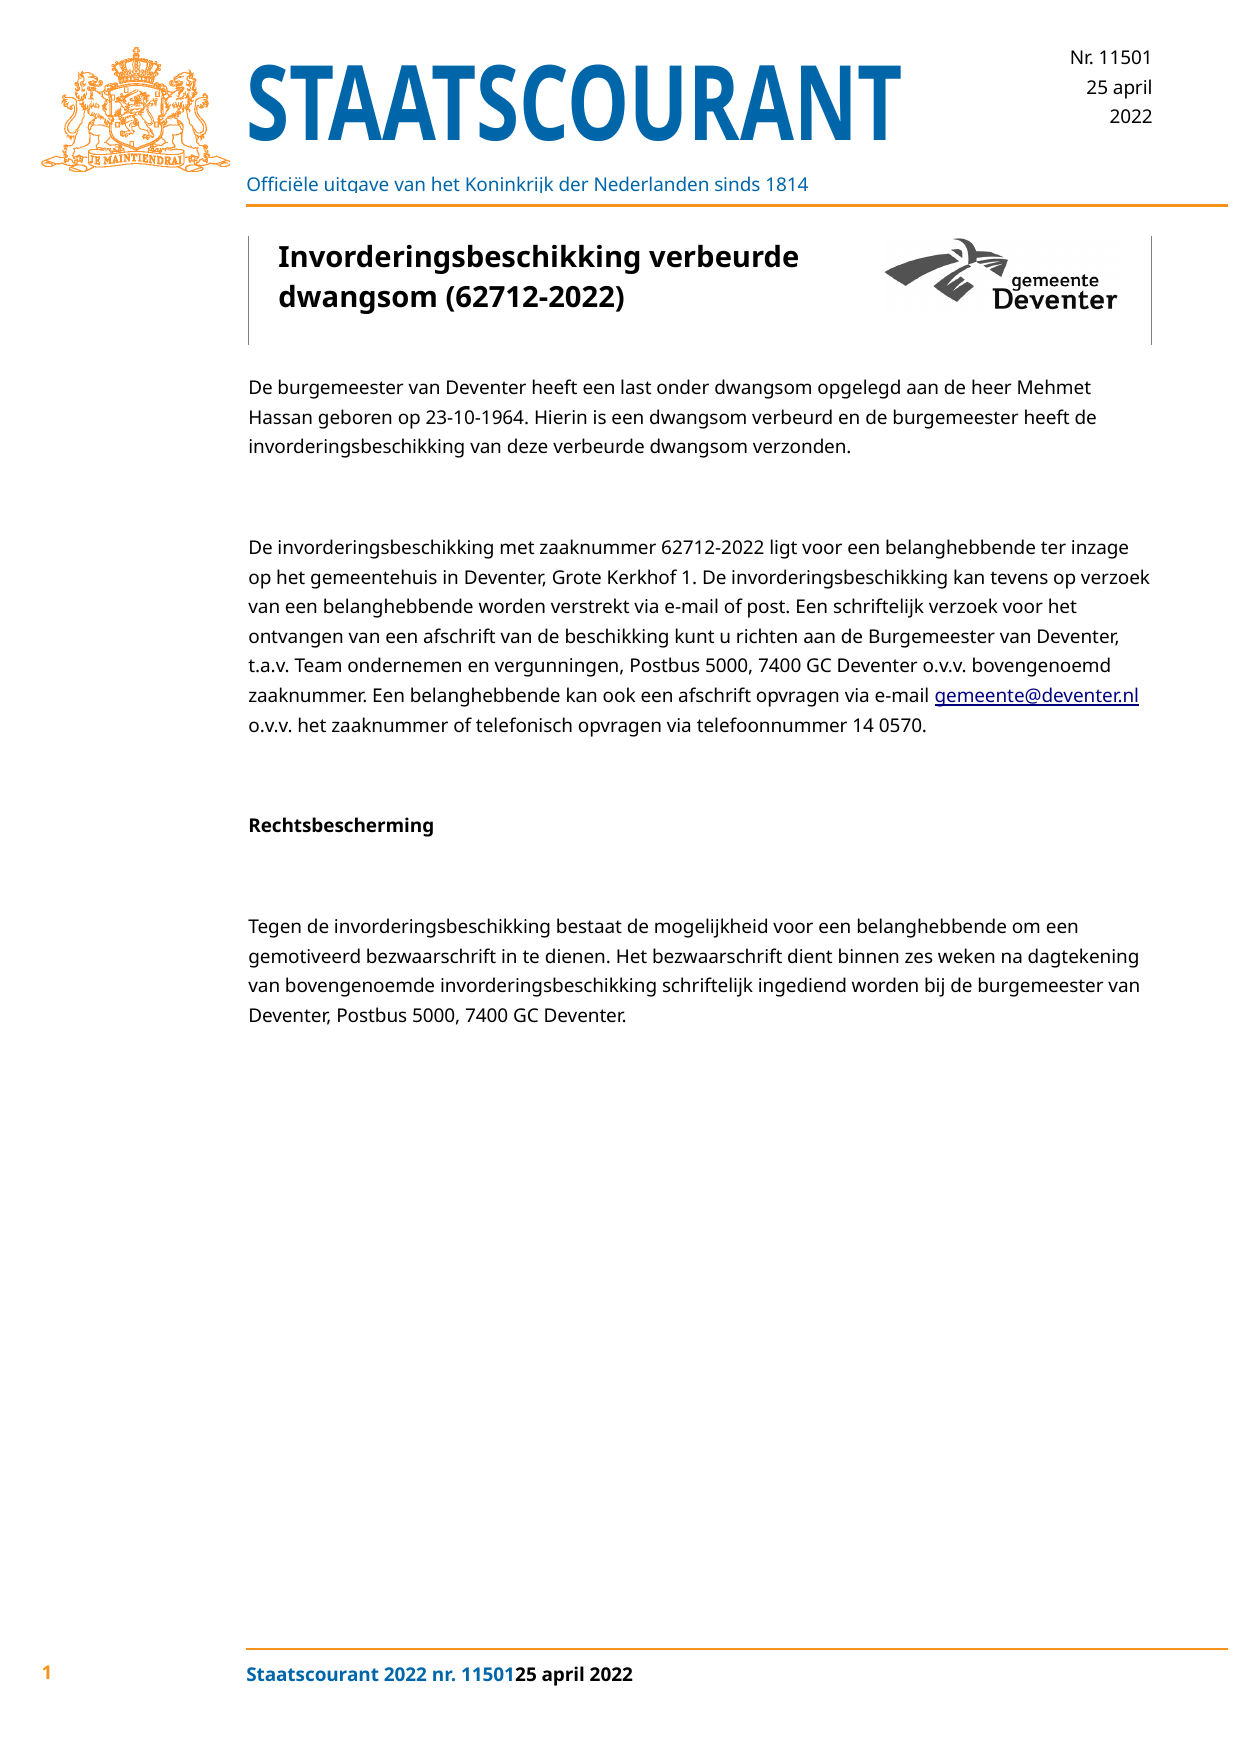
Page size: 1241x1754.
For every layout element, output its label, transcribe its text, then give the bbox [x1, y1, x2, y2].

text Rechtsbescherming [248, 813, 1152, 838]
text Tegen de invorderingsbeschikking bestaat de mogelijkheid voor een belanghebbende om een gemotiveerd bezwaarschrift in te dienen. Het bezwaarschrift dient binnen zes weken na dagtekening van bovengenoemde invorderingsbeschikking schriftelijk ingediend worden bij de burgemeester van Deventer, Postbus 5000, 7400 GC Deventer. [248, 913, 1152, 1028]
text De invorderingsbeschikking met zaaknummer 62712-2022 ligt voor een belanghebbende ter inzage op het gemeentehuis in Deventer, Grote Kerkhof 1. De invorderingsbeschikking kan tevens op verzoek van een belanghebbende worden verstrekt via e-mail of post. Een schriftelijk verzoek voor het ontvangen van een afschrift van de beschikking kunt u richten aan de Burgemeester van Deventer, t.a.v. Team ondernemen en vergunningen, Postbus 5000, 7400 GC Deventer o.v.v. bovengenoemd zaaknummer. Een belanghebbende kan ook een afschrift opvragen via e-mail gemeente@deventer.nl o.v.v. het zaaknummer of telefonisch opvragen via telefoonnummer 14 0570. [248, 534, 1152, 737]
picture [41, 47, 231, 172]
table_header [850, 236, 1151, 345]
text De burgemeester van Deventer heeft een last onder dwangsom opgelegd aan de heer Mehmet Hassan geboren op 23-10-1964. Hierin is een dwangsom verbeurd en de burgemeester heeft de invorderingsbeschikking van deze verbeurde dwangsom verzonden. [248, 374, 1152, 459]
table_header Invorderingsbeschikking verbeurde dwangsom (62712-2022) [249, 236, 850, 345]
picture [882, 236, 1119, 311]
